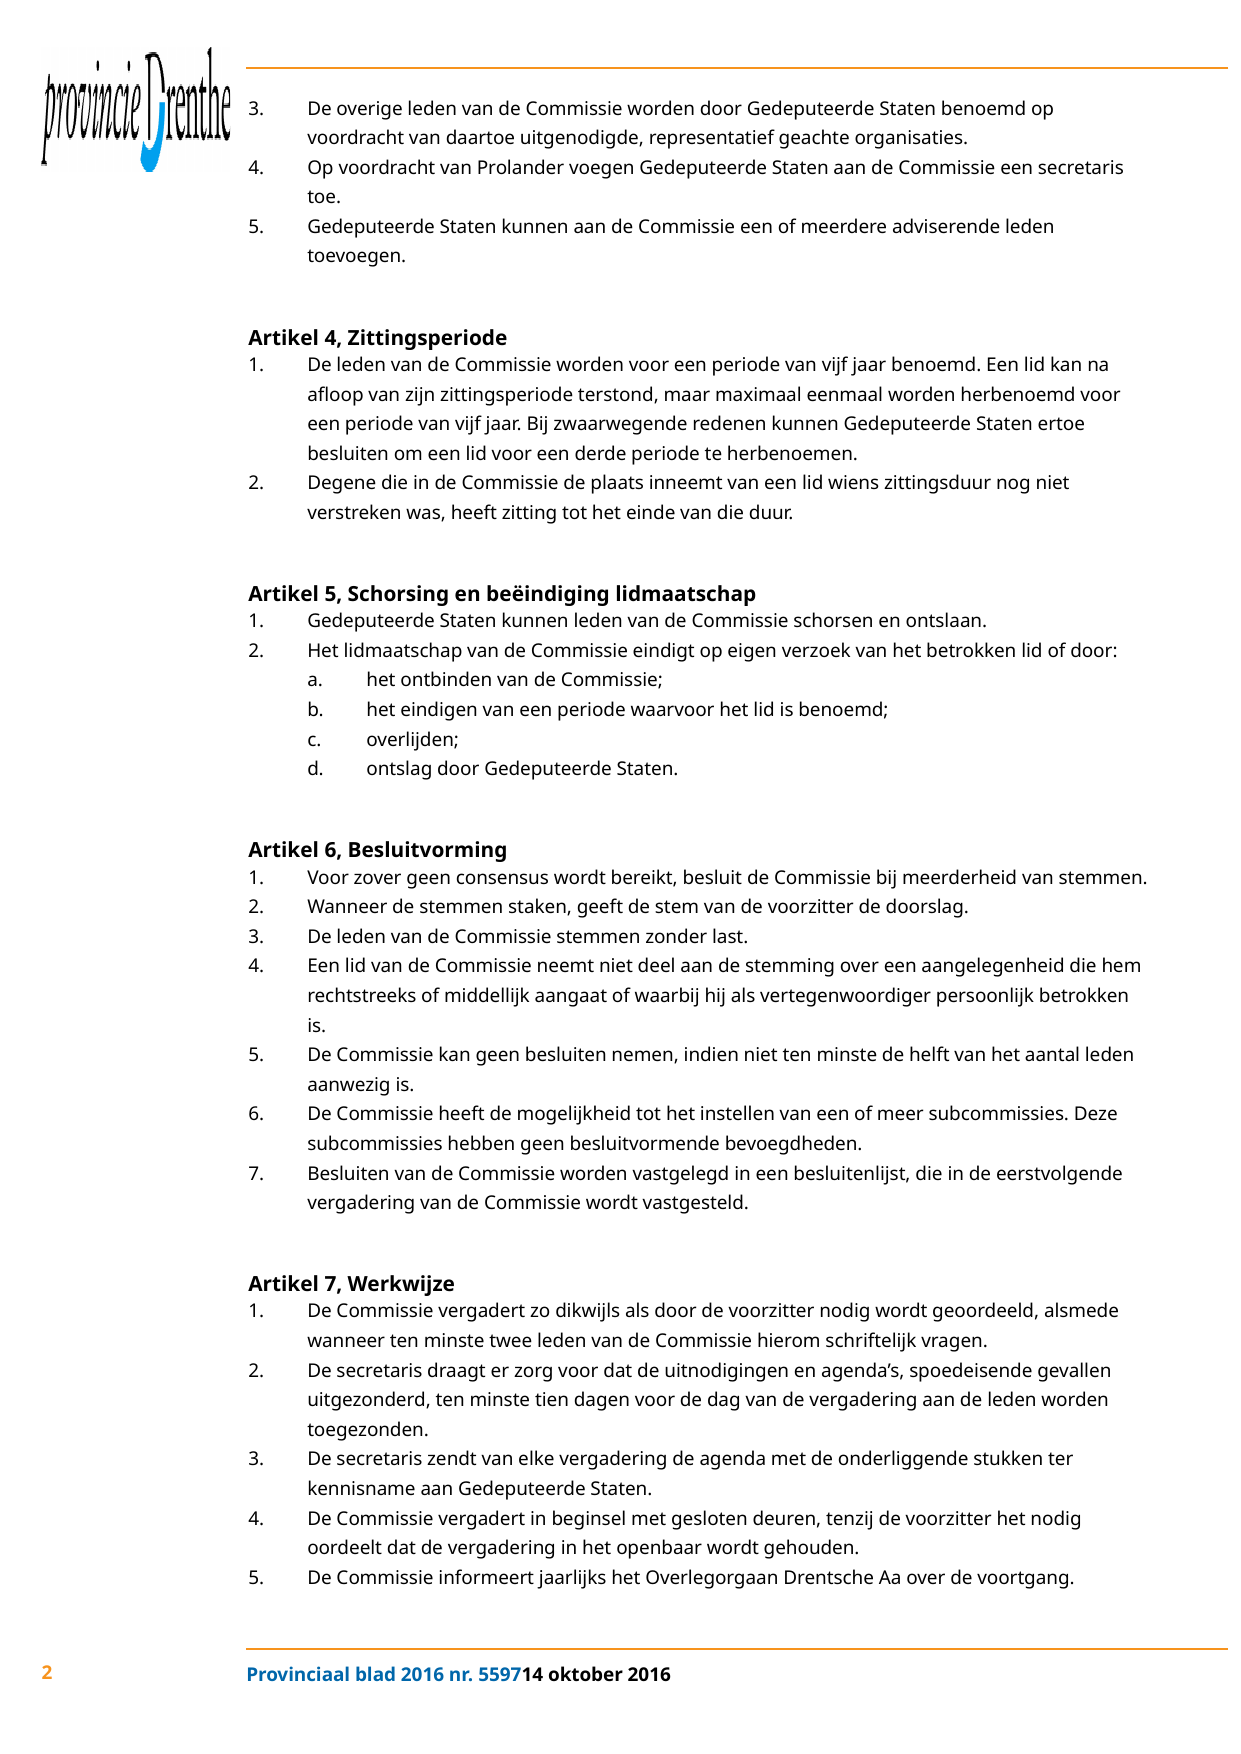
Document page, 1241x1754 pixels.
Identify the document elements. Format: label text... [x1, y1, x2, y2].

list De leden van de Commissie worden voor een periode van vijf jaar benoemd. Een lid kan na afloop van zijn zittingsperiode terstond, maar maximaal eenmaal worden herbenoemd voor een periode van vijf jaar. Bij zwaarwegende redenen kunnen Gedeputeerde Staten ertoe besluiten om een lid voor een derde periode te herbenoemen. [248, 351, 1152, 466]
text Artikel 6, Besluitvorming [248, 835, 1152, 864]
list overlijden; [307, 726, 1152, 752]
list Voor zover geen consensus wordt bereikt, besluit de Commissie bij meerderheid van stemmen. [248, 864, 1152, 889]
list De Commissie heeft de mogelijkheid tot het instellen van een of meer subcommissies. Deze subcommissies hebben geen besluitvormende bevoegdheden. [248, 1101, 1152, 1156]
list Gedeputeerde Staten kunnen leden van de Commissie schorsen en ontslaan. [248, 607, 1152, 633]
list De leden van de Commissie stemmen zonder last. [248, 923, 1152, 949]
list De overige leden van de Commissie worden door Gedeputeerde Staten benoemd op voordracht van daartoe uitgenodigde, representatief geachte organisaties. [248, 95, 1152, 150]
text Artikel 4, Zittingsperiode [248, 323, 1152, 351]
list De Commissie vergadert zo dikwijls als door de voorzitter nodig wordt geoordeeld, alsmede wanneer ten minste twee leden van de Commissie hierom schriftelijk vragen. [248, 1298, 1152, 1353]
text Artikel 5, Schorsing en beëindiging lidmaatschap [248, 579, 1152, 607]
list Gedeputeerde Staten kunnen aan de Commissie een of meerdere adviserende leden toevoegen. [248, 213, 1152, 268]
list het ontbinden van de Commissie; [307, 667, 1152, 692]
list De secretaris zendt van elke vergadering de agenda met de onderliggende stukken ter kennisname aan Gedeputeerde Staten. [248, 1446, 1152, 1501]
list Degene die in de Commissie de plaats inneemt van een lid wiens zittingsduur nog niet verstreken was, heeft zitting tot het einde van die duur. [248, 469, 1152, 525]
text Artikel 7, Werkwijze [248, 1269, 1152, 1298]
list De Commissie informeert jaarlijks het Overlegorgaan Drentsche Aa over de voortgang. [248, 1564, 1152, 1590]
list De Commissie kan geen besluiten nemen, indien niet ten minste de helft van het aantal leden aanwezig is. [248, 1041, 1152, 1097]
list Op voordracht van Prolander voegen Gedeputeerde Staten aan de Commissie een secretaris toe. [248, 154, 1152, 209]
picture [41, 47, 231, 172]
list Een lid van de Commissie neemt niet deel aan de stemming over een aangelegenheid die hem rechtstreeks of middellijk aangaat of waarbij hij als vertegenwoordiger persoonlijk betrokken is. [248, 953, 1152, 1037]
list De Commissie vergadert in beginsel met gesloten deuren, tenzij de voorzitter het nodig oordeelt dat de vergadering in het openbaar wordt gehouden. [248, 1505, 1152, 1560]
list ontslag door Gedeputeerde Staten. [307, 755, 1152, 781]
list De secretaris draagt er zorg voor dat de uitnodigingen en agenda’s, spoedeisende gevallen uitgezonderd, ten minste tien dagen voor de dag van de vergadering aan de leden worden toegezonden. [248, 1357, 1152, 1442]
list het eindigen van een periode waarvoor het lid is benoemd; [307, 696, 1152, 722]
list Wanneer de stemmen staken, geeft de stem van de voorzitter de doorslag. [248, 893, 1152, 919]
list Het lidmaatschap van de Commissie eindigt op eigen verzoek van het betrokken lid of door: [248, 637, 1152, 663]
list Besluiten van de Commissie worden vastgelegd in een besluitenlijst, die in de eerstvolgende vergadering van de Commissie wordt vastgesteld. [248, 1160, 1152, 1215]
